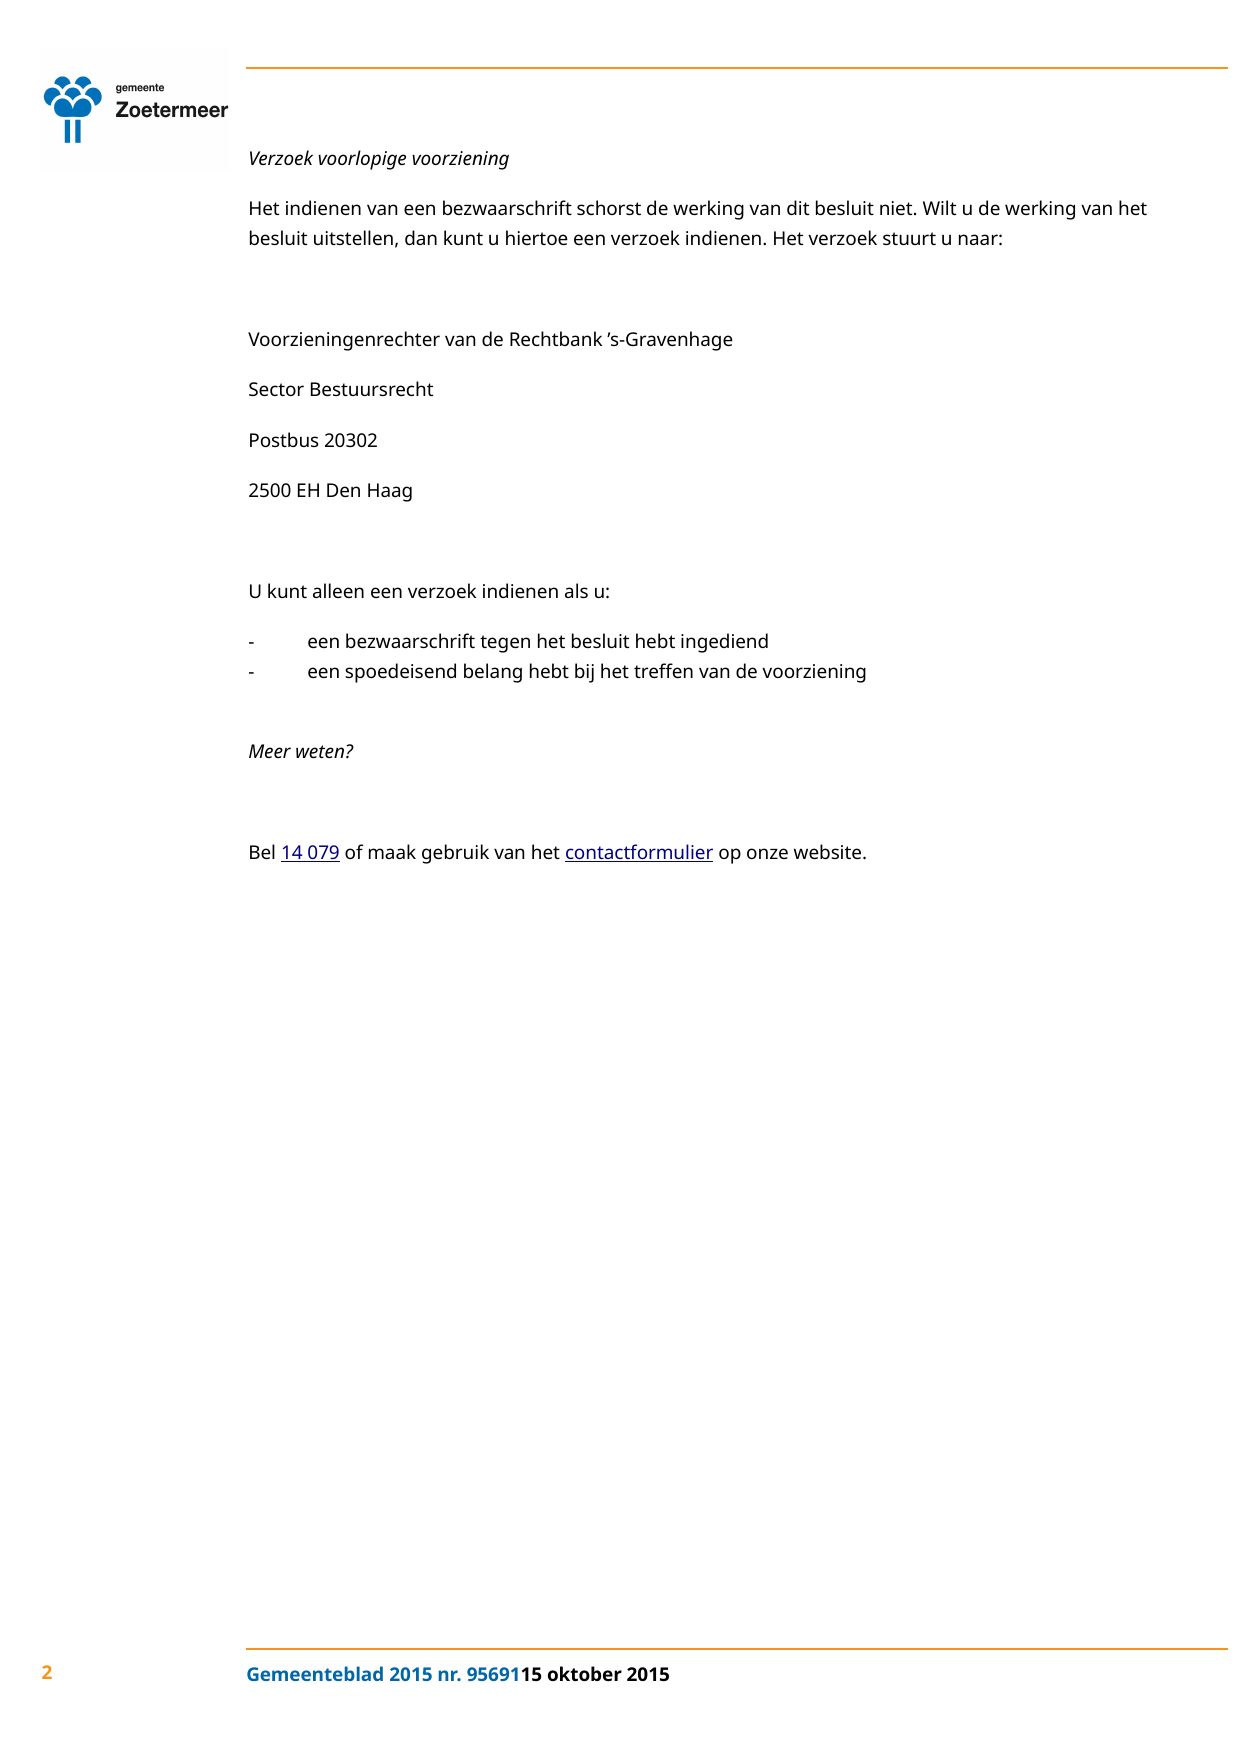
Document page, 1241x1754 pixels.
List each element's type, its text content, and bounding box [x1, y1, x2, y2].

text Postbus 20302 [248, 427, 1152, 453]
text U kunt alleen een verzoek indienen als u: [248, 578, 1152, 604]
text 2500 EH Den Haag [248, 477, 1152, 503]
text Meer weten? [248, 738, 1152, 764]
list een bezwaarschrift tegen het besluit hebt ingediend [248, 628, 1152, 654]
list een spoedeisend belang hebt bij het treffen van de voorziening [248, 658, 1152, 684]
text Voorzieningenrechter van de Rechtbank ’s-Gravenhage [248, 326, 1152, 352]
text Bel 14 079 of maak gebruik van het contactformulier op onze website. [248, 839, 1152, 865]
text Verzoek voorlopige voorziening [248, 145, 1152, 171]
text Het indienen van een bezwaarschrift schorst de werking van dit besluit niet. Wilt u de werking van het besluit uitstellen, dan kunt u hiertoe een verzoek indienen. Het verzoek stuurt u naar: [248, 196, 1152, 251]
picture [41, 47, 231, 172]
text Sector Bestuursrecht [248, 376, 1152, 402]
